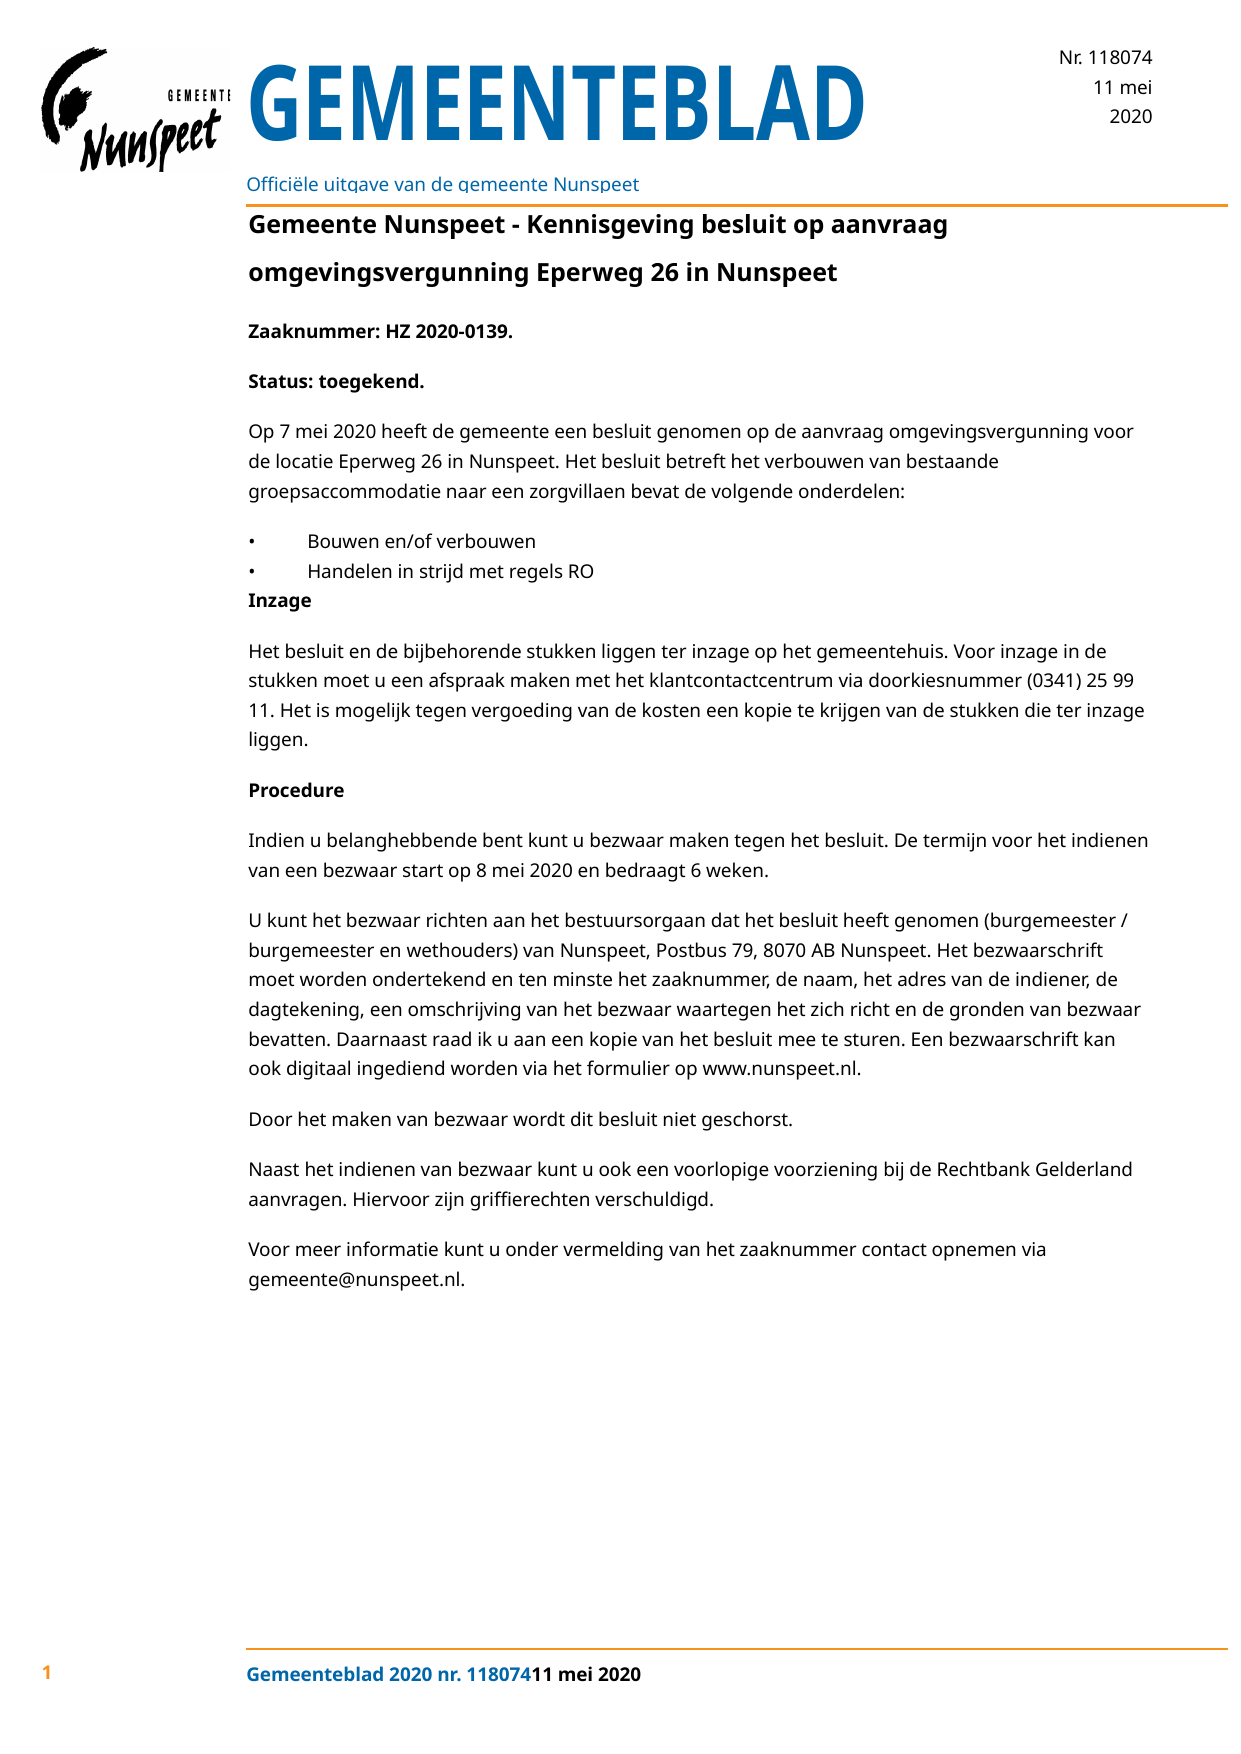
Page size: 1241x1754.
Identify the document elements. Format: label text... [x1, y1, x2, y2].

text Zaaknummer: HZ 2020-0139. [248, 318, 1152, 344]
text Indien u belanghebbende bent kunt u bezwaar maken tegen het besluit. De termijn voor het indienen van een bezwaar start op 8 mei 2020 en bedraagt 6 weken. [248, 827, 1152, 883]
text Het besluit en de bijbehorende stukken liggen ter inzage op het gemeentehuis. Voor inzage in de stukken moet u een afspraak maken met het klantcontactcentrum via doorkiesnummer (0341) 25 99 11. Het is mogelijk tegen vergoeding van de kosten een kopie te krijgen van de stukken die ter inzage liggen. [248, 638, 1152, 752]
text U kunt het bezwaar richten aan het bestuursorgaan dat het besluit heeft genomen (burgemeester / burgemeester en wethouders) van Nunspeet, Postbus 79, 8070 AB Nunspeet. Het bezwaarschrift moet worden ondertekend en ten minste het zaaknummer, de naam, het adres van de indiener, de dagtekening, een omschrijving van het bezwaar waartegen het zich richt en de gronden van bezwaar bevatten. Daarnaast raad ik u aan een kopie van het besluit mee te sturen. Een bezwaarschrift kan ook digitaal ingediend worden via het formulier op www.nunspeet.nl. [248, 907, 1152, 1081]
text Procedure [248, 777, 1152, 803]
text Status: toegekend. [248, 368, 1152, 394]
list Handelen in strijd met regels RO [248, 558, 1152, 584]
text Door het maken van bezwaar wordt dit besluit niet geschorst. [248, 1106, 1152, 1132]
list Bouwen en/of verbouwen [248, 528, 1152, 554]
text Voor meer informatie kunt u onder vermelding van het zaaknummer contact opnemen via gemeente@nunspeet.nl. [248, 1236, 1152, 1292]
text Inzage [248, 587, 1152, 613]
picture [41, 47, 231, 172]
text Naast het indienen van bezwaar kunt u ook een voorlopige voorziening bij de Rechtbank Gelderland aanvragen. Hiervoor zijn griffierechten verschuldigd. [248, 1156, 1152, 1212]
text Op 7 mei 2020 heeft de gemeente een besluit genomen op de aanvraag omgevingsvergunning voor de locatie Eperweg 26 in Nunspeet. Het besluit betreft het verbouwen van bestaande groepsaccommodatie naar een zorgvillaen bevat de volgende onderdelen: [248, 419, 1152, 504]
text Gemeente Nunspeet - Kennisgeving besluit op aanvraag omgevingsvergunning Eperweg 26 in Nunspeet [248, 207, 1152, 288]
